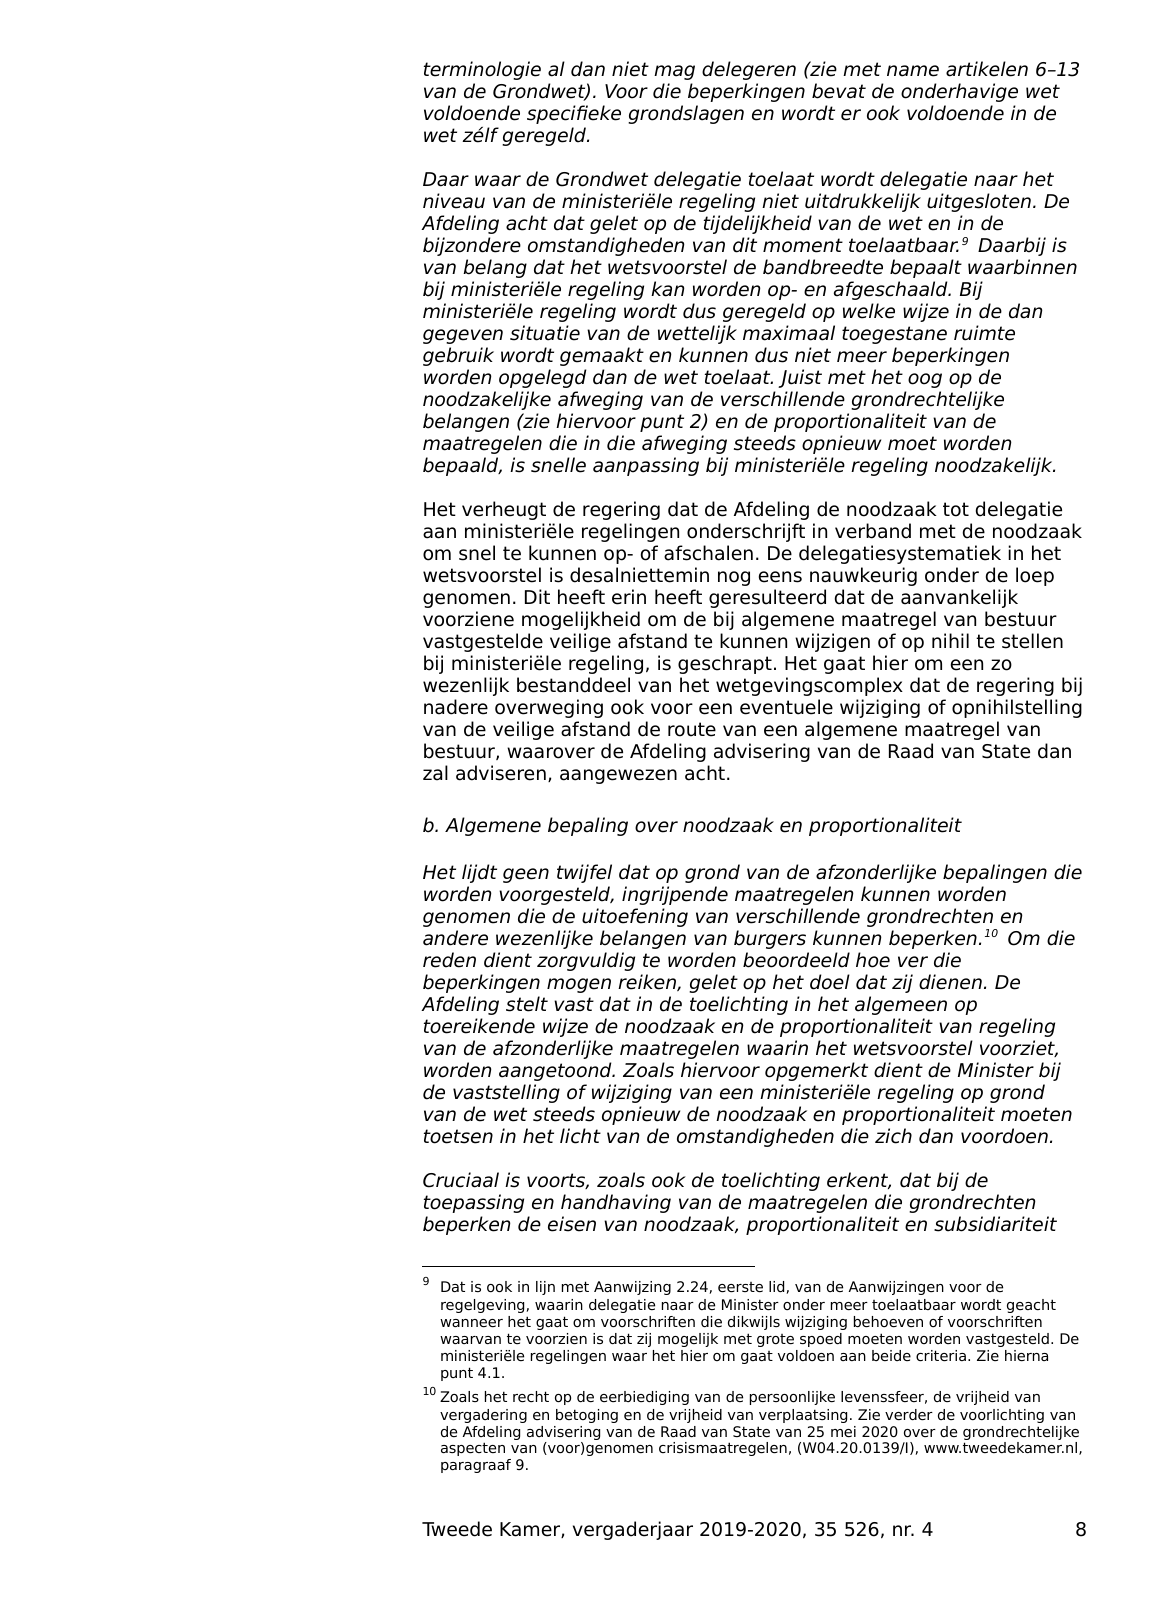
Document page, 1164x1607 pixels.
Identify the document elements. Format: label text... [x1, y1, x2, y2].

text terminologie al dan niet mag delegeren (zie met name artikelen 6–13 van de Grondwet). Voor die beperkingen bevat de onderhavige wet voldoende specifieke grondslagen en wordt er ook voldoende in de wet zélf geregeld. [422, 59, 1087, 147]
text Het verheugt de regering dat de Afdeling de noodzaak tot delegatie aan ministeriële regelingen onderschrijft in verband met de noodzaak om snel te kunnen op- of afschalen. De delegatiesystematiek in het wetsvoorstel is desalniettemin nog eens nauwkeurig onder de loep genomen. Dit heeft erin heeft geresulteerd dat de aanvankelijk voorziene mogelijkheid om de bij algemene maatregel van bestuur vastgestelde veilige afstand te kunnen wijzigen of op nihil te stellen bij ministeriële regeling, is geschrapt. Het gaat hier om een zo wezenlijk bestanddeel van het wetgevingscomplex dat de regering bij nadere overweging ook voor een eventuele wijziging of opnihilstelling van de veilige afstand de route van een algemene maatregel van bestuur, waarover de Afdeling advisering van de Raad van State dan zal adviseren, aangewezen acht. [422, 499, 1087, 785]
text Cruciaal is voorts, zoals ook de toelichting erkent, dat bij de toepassing en handhaving van de maatregelen die grondrechten beperken de eisen van noodzaak, proportionaliteit en subsidiariteit [422, 1170, 1087, 1236]
text Dat is ook in lijn met Aanwijzing 2.24, eerste lid, van de Aanwijzingen voor de regelgeving, waarin delegatie naar de Minister onder meer toelaatbaar wordt geacht wanneer het gaat om voorschriften die dikwijls wijziging behoeven of voorschriften waarvan te voorzien is dat zij mogelijk met grote spoed moeten worden vastgesteld. De ministeriële regelingen waar het hier om gaat voldoen aan beide criteria. Zie hierna punt 4.1. [422, 1275, 1087, 1382]
text Daar waar de Grondwet delegatie toelaat wordt delegatie naar het niveau van de ministeriële regeling niet uitdrukkelijk uitgesloten. De Afdeling acht dat gelet op de tijdelijkheid van de wet en in de bijzondere omstandigheden van dit moment toelaatbaar. Daarbij is van belang dat het wetsvoorstel de bandbreedte bepaalt waarbinnen bij ministeriële regeling kan worden op- en afgeschaald. Bij ministeriële regeling wordt dus geregeld op welke wijze in de dan gegeven situatie van de wettelijk maximaal toegestane ruimte gebruik wordt gemaakt en kunnen dus niet meer beperkingen worden opgelegd dan de wet toelaat. Juist met het oog op de noodzakelijke afweging van de verschillende grondrechtelijke belangen (zie hiervoor punt 2) en de proportionaliteit van de maatregelen die in die afweging steeds opnieuw moet worden bepaald, is snelle aanpassing bij ministeriële regeling noodzakelijk. [422, 169, 1087, 477]
text Het lijdt geen twijfel dat op grond van de afzonderlijke bepalingen die worden voorgesteld, ingrijpende maatregelen kunnen worden genomen die de uitoefening van verschillende grondrechten en andere wezenlijke belangen van burgers kunnen beperken. Om die reden dient zorgvuldig te worden beoordeeld hoe ver die beperkingen mogen reiken, gelet op het doel dat zij dienen. De Afdeling stelt vast dat in de toelichting in het algemeen op toereikende wijze de noodzaak en de proportionaliteit van regeling van de afzonderlijke maatregelen waarin het wetsvoorstel voorziet, worden aangetoond. Zoals hiervoor opgemerkt dient de Minister bij de vaststelling of wijziging van een ministeriële regeling op grond van de wet steeds opnieuw de noodzaak en proportionaliteit moeten toetsen in het licht van de omstandigheden die zich dan voordoen. [422, 862, 1087, 1147]
text Zoals het recht op de eerbiediging van de persoonlijke levenssfeer, de vrijheid van vergadering en betoging en de vrijheid van verplaatsing. Zie verder de voorlichting van de Afdeling advisering van de Raad van State van 25 mei 2020 over de grondrechtelijke aspecten van (voor)genomen crisismaatregelen, (W04.20.0139/I), www.tweedekamer.nl, paragraaf 9. [422, 1385, 1087, 1474]
subtitle b. Algemene bepaling over noodzaak en proportionaliteit [422, 815, 1087, 837]
